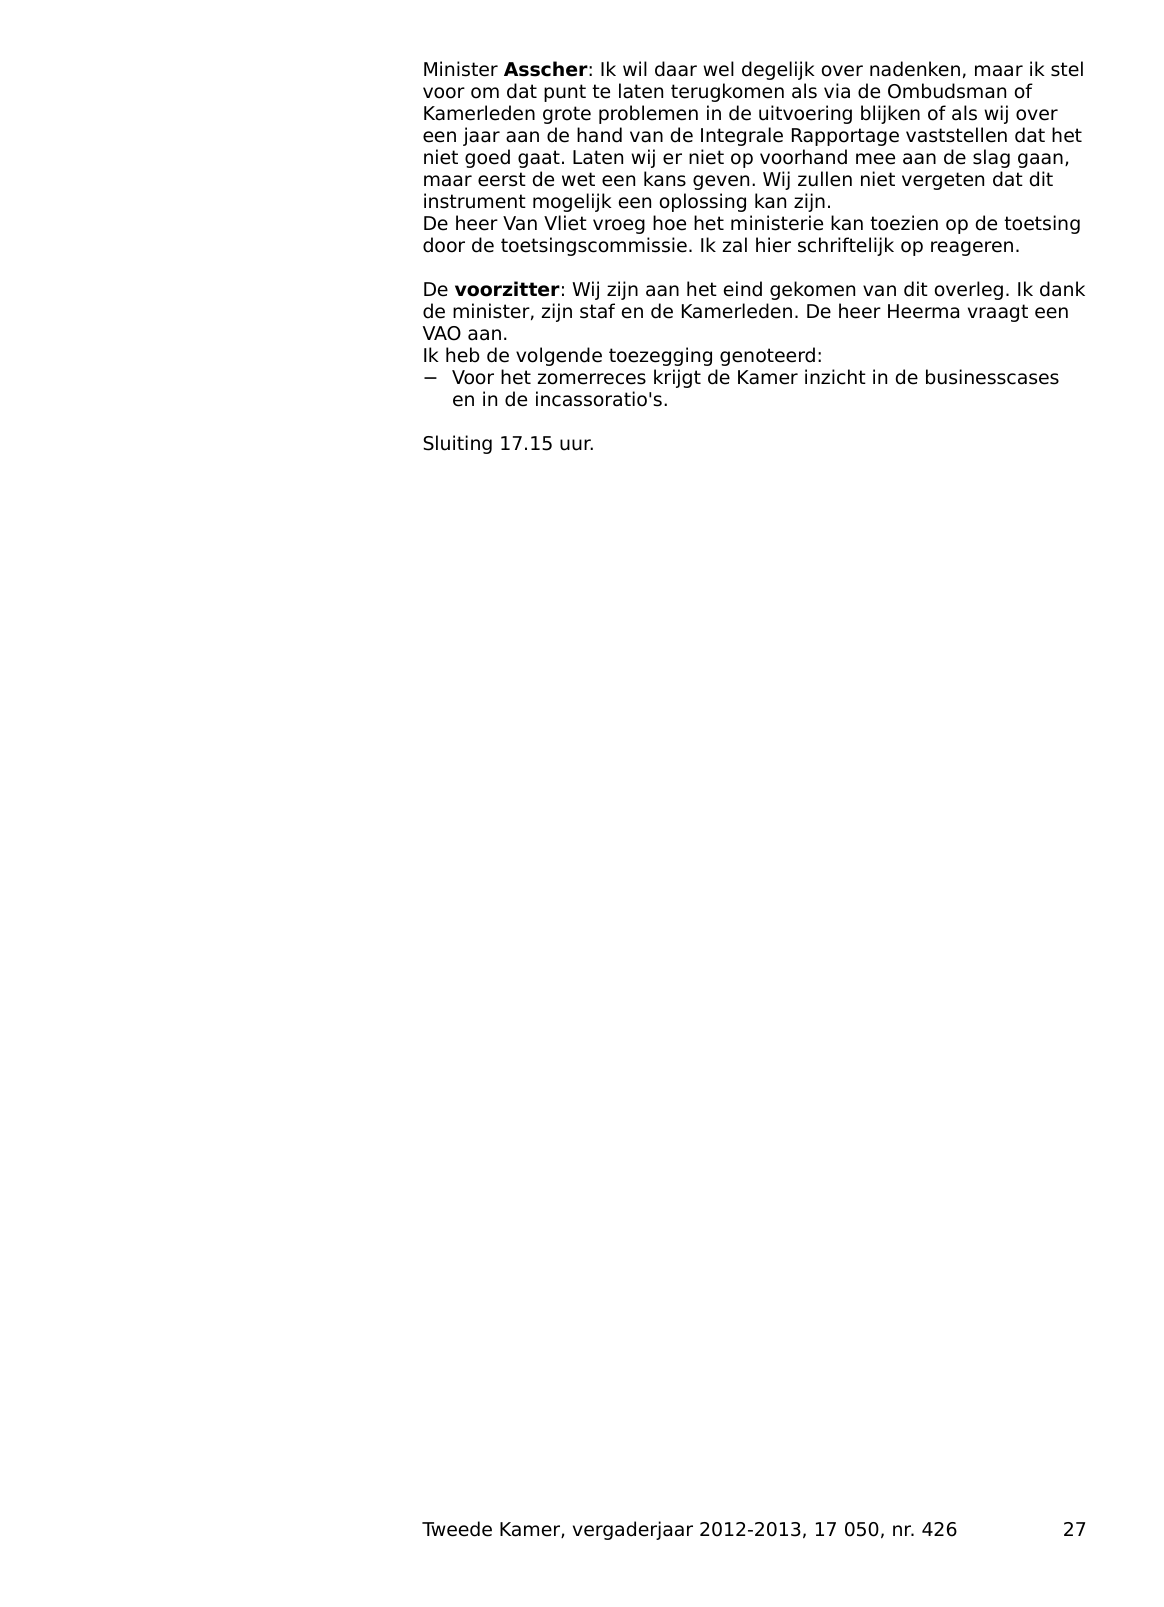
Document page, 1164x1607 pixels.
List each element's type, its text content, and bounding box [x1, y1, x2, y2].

text De heer Van Vliet vroeg hoe het ministerie kan toezien op de toetsing door de toetsingscommissie. Ik zal hier schriftelijk op reageren. [422, 213, 1087, 257]
text − Voor het zomerreces krijgt de Kamer inzicht in de businesscases en in de incassoratio's. [422, 367, 1087, 411]
text Minister Asscher: Ik wil daar wel degelijk over nadenken, maar ik stel voor om dat punt te laten terugkomen als via de Ombudsman of Kamerleden grote problemen in de uitvoering blijken of als wij over een jaar aan de hand van de Integrale Rapportage vaststellen dat het niet goed gaat. Laten wij er niet op voorhand mee aan de slag gaan, maar eerst de wet een kans geven. Wij zullen niet vergeten dat dit instrument mogelijk een oplossing kan zijn. [422, 59, 1087, 213]
text Sluiting 17.15 uur. [422, 433, 1087, 455]
text Ik heb de volgende toezegging genoteerd: [422, 345, 1087, 367]
text De voorzitter: Wij zijn aan het eind gekomen van dit overleg. Ik dank de minister, zijn staf en de Kamerleden. De heer Heerma vraagt een VAO aan. [422, 279, 1087, 345]
